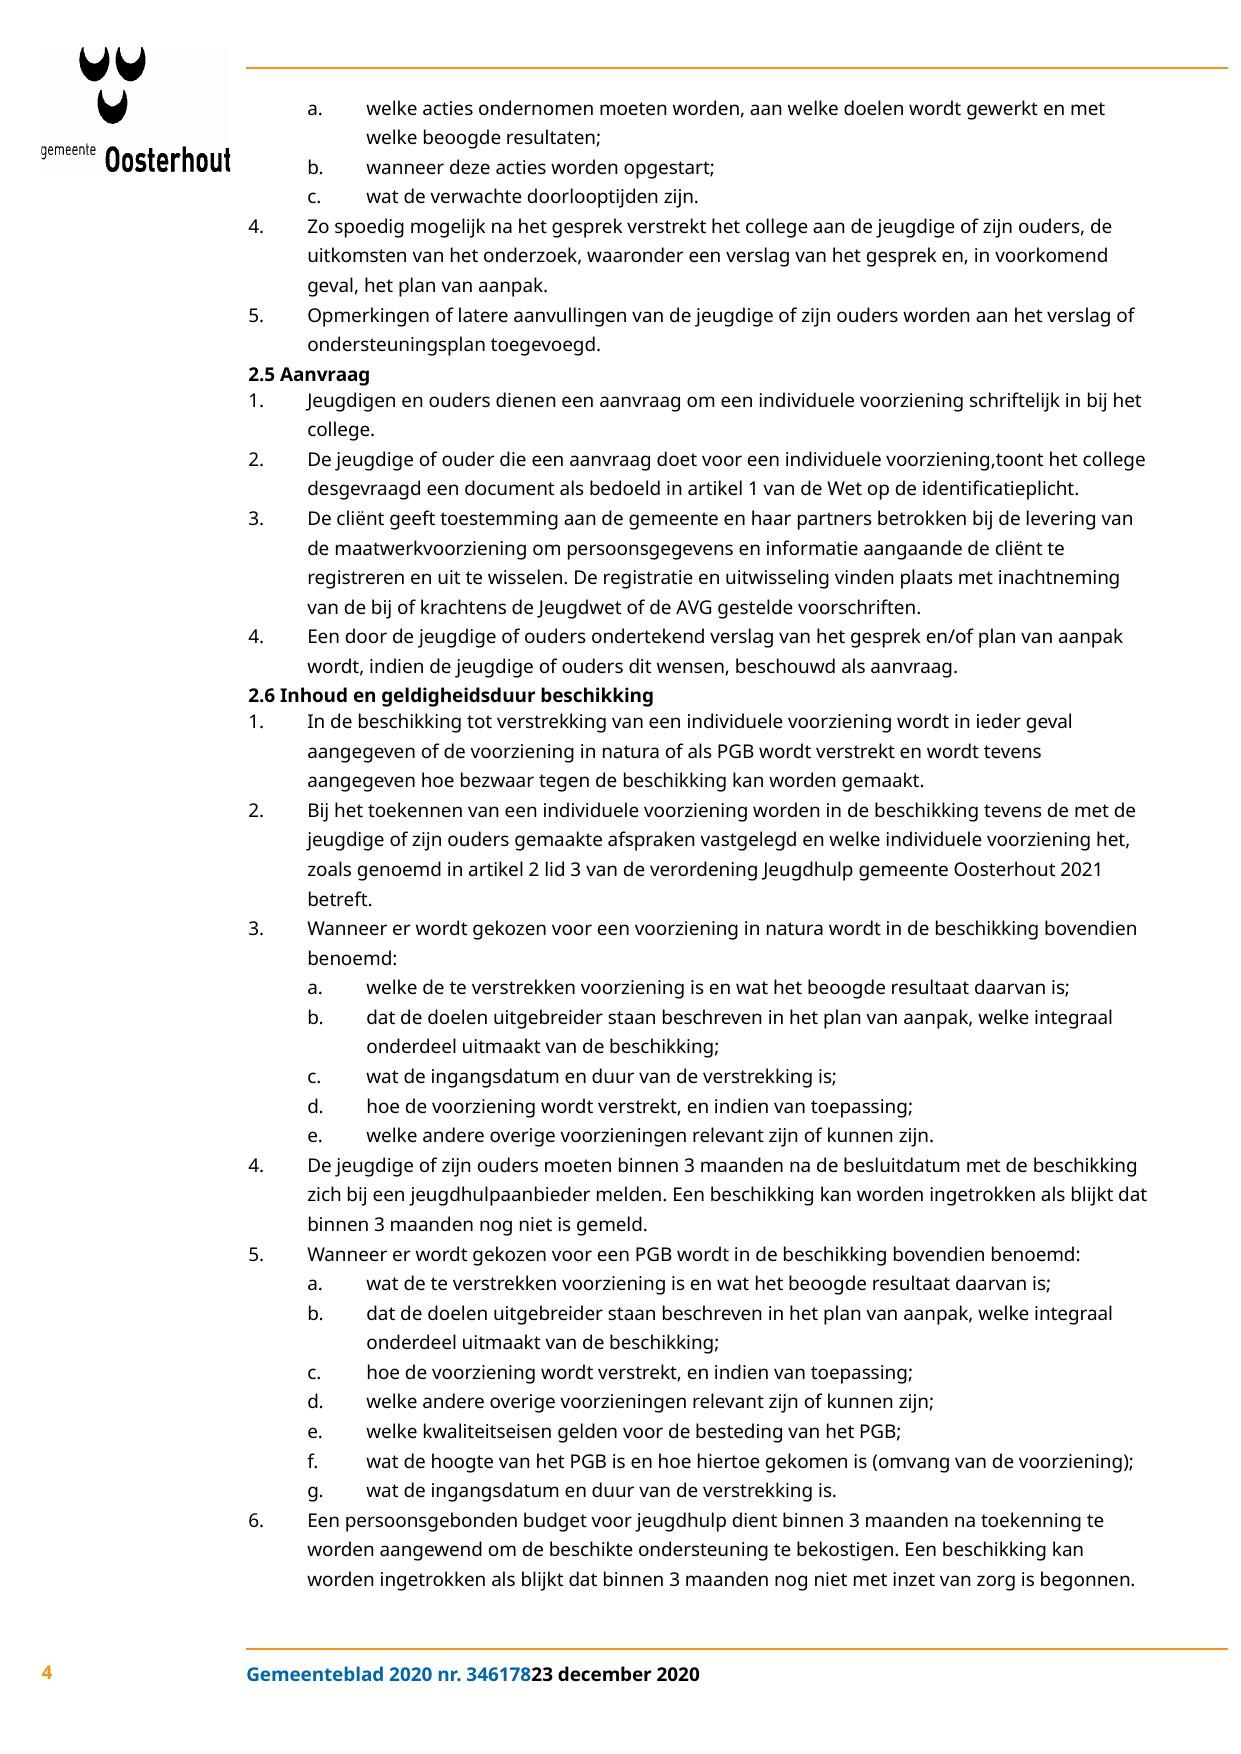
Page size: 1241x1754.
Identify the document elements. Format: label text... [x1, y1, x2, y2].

list Een door de jeugdige of ouders ondertekend verslag van het gesprek en/of plan van aanpak wordt, indien de jeugdige of ouders dit wensen, beschouwd als aanvraag. [248, 623, 1152, 679]
list hoe de voorziening wordt verstrekt, en indien van toepassing; [307, 1359, 1152, 1385]
list dat de doelen uitgebreider staan beschreven in het plan van aanpak, welke integraal onderdeel uitmaakt van de beschikking; [307, 1300, 1152, 1355]
list dat de doelen uitgebreider staan beschreven in het plan van aanpak, welke integraal onderdeel uitmaakt van de beschikking; [307, 1004, 1152, 1059]
list Jeugdigen en ouders dienen een aanvraag om een individuele voorziening schriftelijk in bij het college. [248, 387, 1152, 442]
list welke de te verstrekken voorziening is en wat het beoogde resultaat daarvan is; [307, 974, 1152, 1000]
list Wanneer er wordt gekozen voor een PGB wordt in de beschikking bovendien benoemd: [248, 1241, 1152, 1267]
list welke kwaliteitseisen gelden voor de besteding van het PGB; [307, 1418, 1152, 1444]
list Bij het toekennen van een individuele voorziening worden in de beschikking tevens de met de jeugdige of zijn ouders gemaakte afspraken vastgelegd en welke individuele voorziening het, zoals genoemd in artikel 2 lid 3 van de verordening Jeugdhulp gemeente Oosterhout 2021 betreft. [248, 797, 1152, 912]
list Wanneer er wordt gekozen voor een voorziening in natura wordt in de beschikking bovendien benoemd: [248, 915, 1152, 971]
picture [41, 47, 231, 172]
list Opmerkingen of latere aanvullingen van de jeugdige of zijn ouders worden aan het verslag of ondersteuningsplan toegevoegd. [248, 302, 1152, 357]
list wanneer deze acties worden opgestart; [307, 154, 1152, 180]
text 2.6 Inhoud en geldigheidsduur beschikking [248, 683, 1152, 708]
list De jeugdige of ouder die een aanvraag doet voor een individuele voorziening,toont het college desgevraagd een document als bedoeld in artikel 1 van de Wet op de identificatieplicht. [248, 446, 1152, 501]
list welke andere overige voorzieningen relevant zijn of kunnen zijn. [307, 1122, 1152, 1148]
list wat de ingangsdatum en duur van de verstrekking is; [307, 1063, 1152, 1089]
list wat de verwachte doorlooptijden zijn. [307, 183, 1152, 209]
list In de beschikking tot verstrekking van een individuele voorziening wordt in ieder geval aangegeven of de voorziening in natura of als PGB wordt verstrekt en wordt tevens aangegeven hoe bezwaar tegen de beschikking kan worden gemaakt. [248, 708, 1152, 793]
list wat de te verstrekken voorziening is en wat het beoogde resultaat daarvan is; [307, 1270, 1152, 1296]
list De jeugdige of zijn ouders moeten binnen 3 maanden na de besluitdatum met de beschikking zich bij een jeugdhulpaanbieder melden. Een beschikking kan worden ingetrokken als blijkt dat binnen 3 maanden nog niet is gemeld. [248, 1152, 1152, 1237]
list De cliënt geeft toestemming aan de gemeente en haar partners betrokken bij de levering van de maatwerkvoorziening om persoonsgegevens en informatie aangaande de cliënt te registreren en uit te wisselen. De registratie en uitwisseling vinden plaats met inachtneming van de bij of krachtens de Jeugdwet of de AVG gestelde voorschriften. [248, 505, 1152, 619]
list Een persoonsgebonden budget voor jeugdhulp dient binnen 3 maanden na toekenning te worden aangewend om de beschikte ondersteuning te bekostigen. Een beschikking kan worden ingetrokken als blijkt dat binnen 3 maanden nog niet met inzet van zorg is begonnen. [248, 1507, 1152, 1592]
list hoe de voorziening wordt verstrekt, en indien van toepassing; [307, 1093, 1152, 1119]
list wat de hoogte van het PGB is en hoe hiertoe gekomen is (omvang van de voorziening); [307, 1448, 1152, 1474]
text 2.5 Aanvraag [248, 361, 1152, 387]
list Zo spoedig mogelijk na het gesprek verstrekt het college aan de jeugdige of zijn ouders, de uitkomsten van het onderzoek, waaronder een verslag van het gesprek en, in voorkomend geval, het plan van aanpak. [248, 213, 1152, 298]
list wat de ingangsdatum en duur van de verstrekking is. [307, 1477, 1152, 1503]
list welke acties ondernomen moeten worden, aan welke doelen wordt gewerkt en met welke beoogde resultaten; [307, 95, 1152, 150]
list welke andere overige voorzieningen relevant zijn of kunnen zijn; [307, 1389, 1152, 1414]
